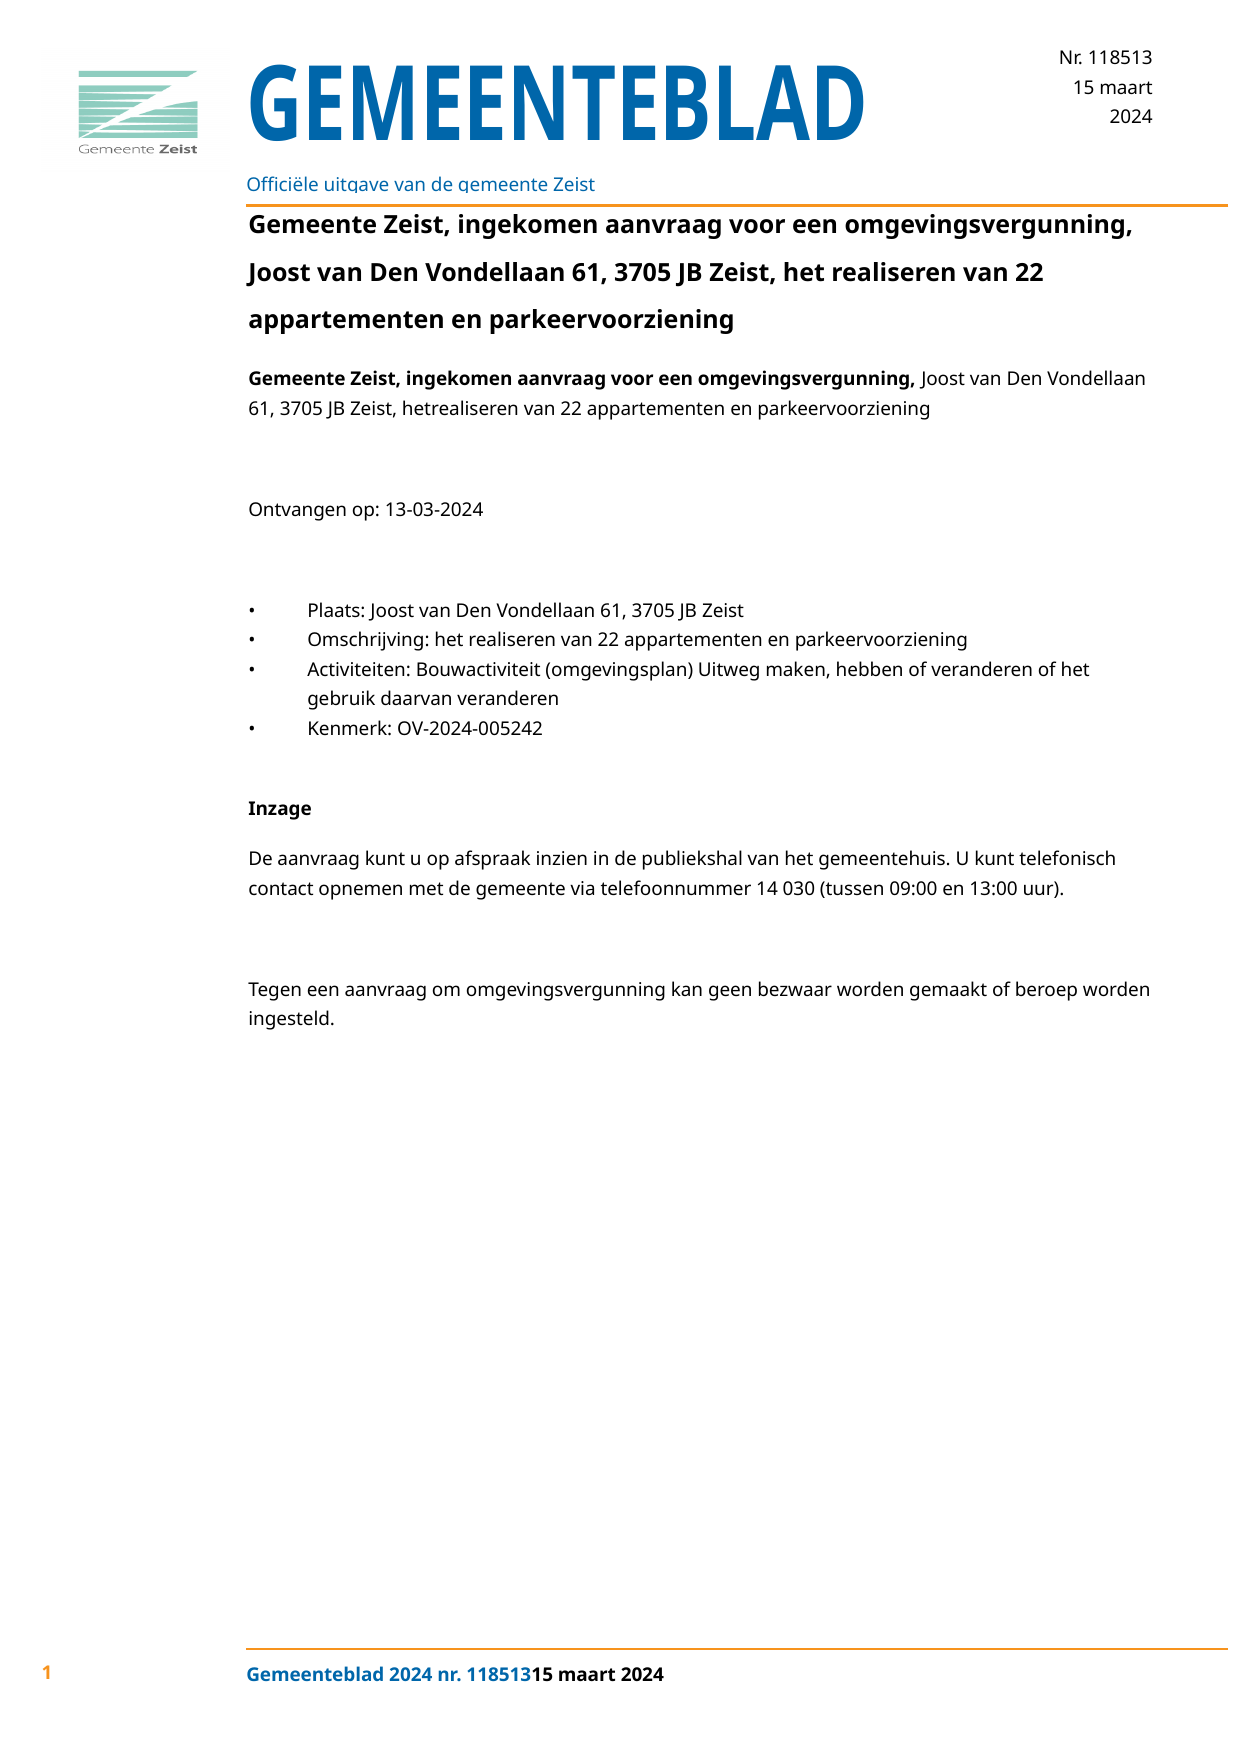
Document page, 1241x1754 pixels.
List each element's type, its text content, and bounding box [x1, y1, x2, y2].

list Activiteiten: Bouwactiviteit (omgevingsplan) Uitweg maken, hebben of veranderen of het gebruik daarvan veranderen [248, 656, 1152, 711]
text Ontvangen op: 13-03-2024 [248, 496, 1152, 522]
list Omschrijving: het realiseren van 22 appartementen en parkeervoorziening [248, 626, 1152, 652]
picture [41, 47, 231, 172]
text Tegen een aanvraag om omgevingsvergunning kan geen bezwaar worden gemaakt of beroep worden ingesteld. [248, 976, 1152, 1031]
text Gemeente Zeist, ingekomen aanvraag voor een omgevingsvergunning, Joost van Den Vondellaan 61, 3705 JB Zeist, hetrealiseren van 22 appartementen en parkeervoorziening [248, 366, 1152, 421]
list Kenmerk: OV-2024-005242 [248, 715, 1152, 741]
text Inzage [248, 795, 1152, 821]
list Plaats: Joost van Den Vondellaan 61, 3705 JB Zeist [248, 597, 1152, 622]
text De aanvraag kunt u op afspraak inzien in de publiekshal van het gemeentehuis. U kunt telefonisch contact opnemen met de gemeente via telefoonnummer 14 030 (tussen 09:00 en 13:00 uur). [248, 846, 1152, 901]
text Gemeente Zeist, ingekomen aanvraag voor een omgevingsvergunning, Joost van Den Vondellaan 61, 3705 JB Zeist, het realiseren van 22 appartementen en parkeervoorziening [248, 207, 1152, 336]
